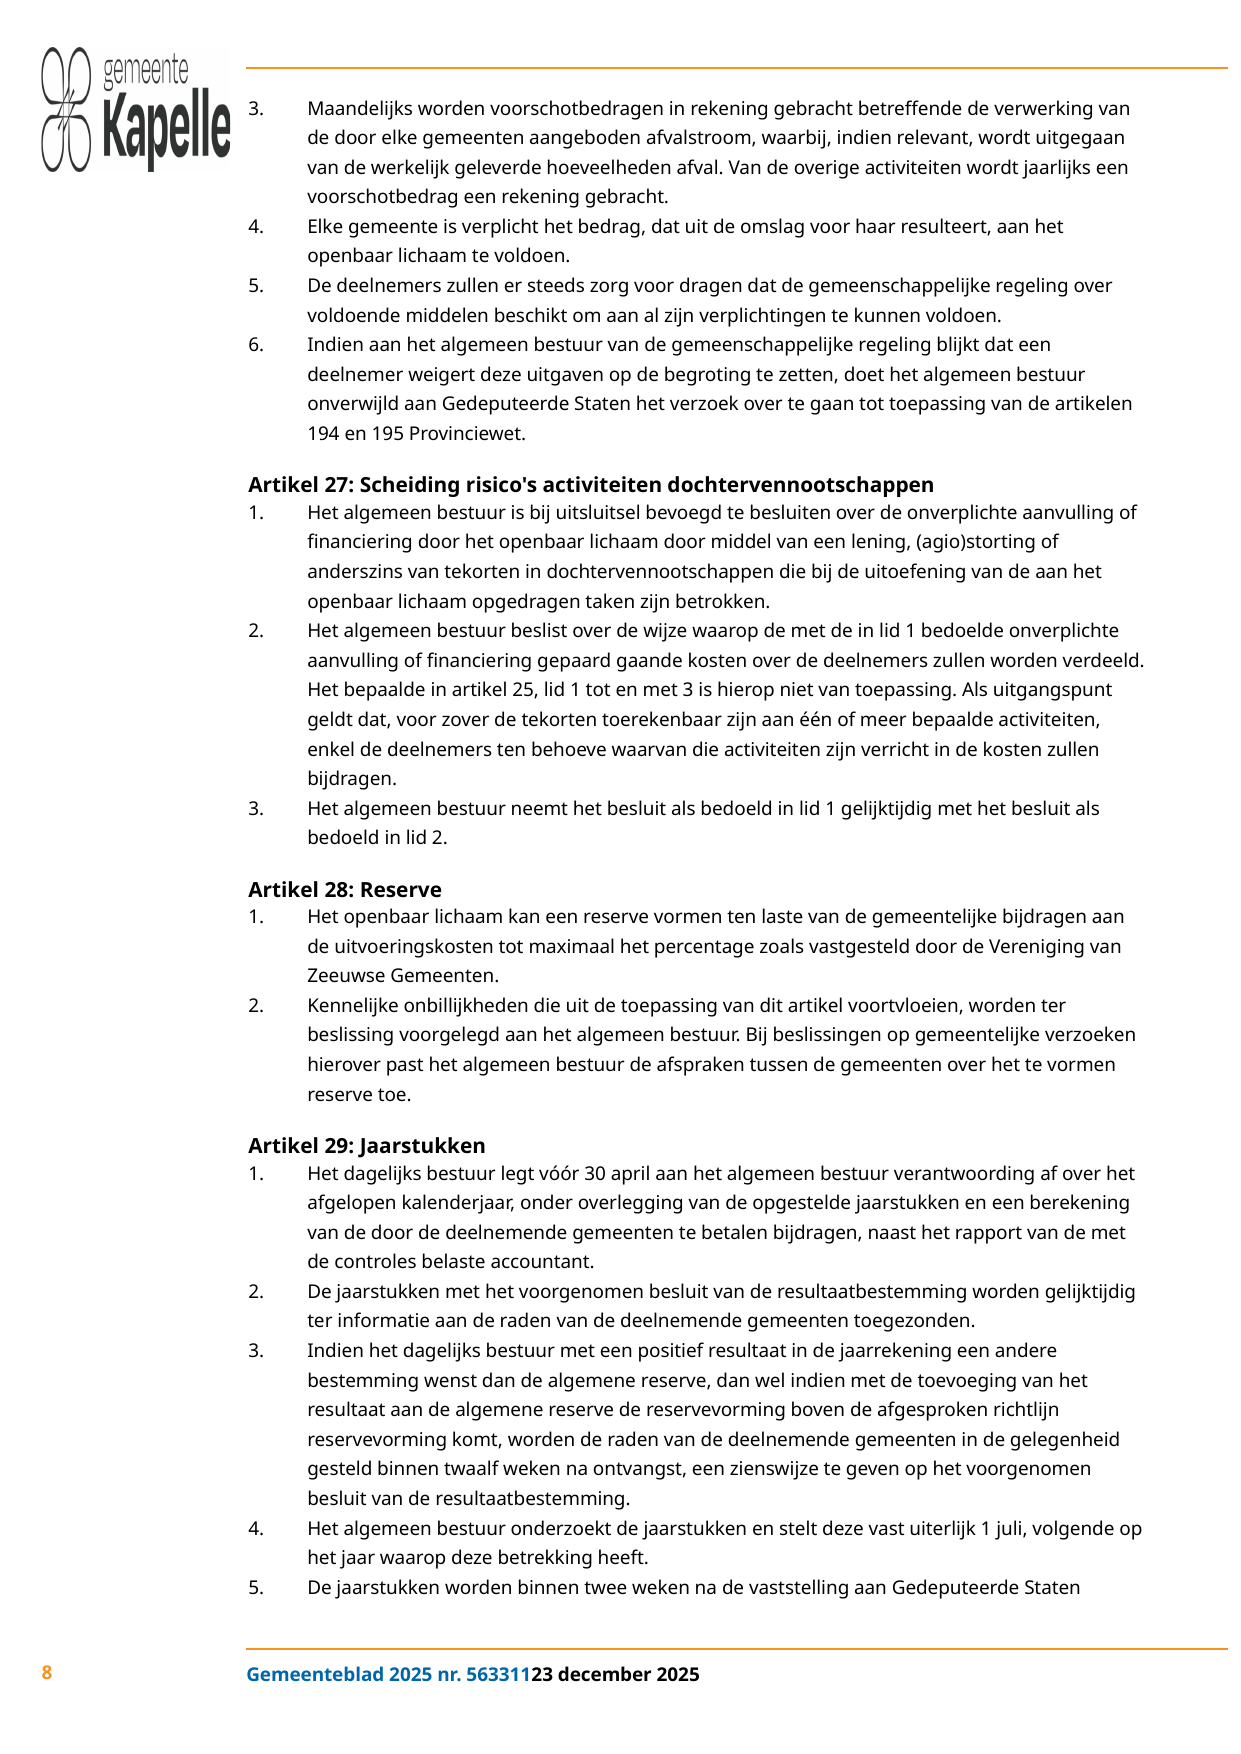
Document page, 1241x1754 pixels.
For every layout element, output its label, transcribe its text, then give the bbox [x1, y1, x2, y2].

list Het openbaar lichaam kan een reserve vormen ten laste van de gemeentelijke bijdragen aan de uitvoeringskosten tot maximaal het percentage zoals vastgesteld door de Vereniging van Zeeuwse Gemeenten. [248, 903, 1152, 988]
text Artikel 29: Jaarstukken [248, 1131, 1152, 1160]
text Artikel 27: Scheiding risico's activiteiten dochtervennootschappen [248, 471, 1152, 499]
list Kennelijke onbillijkheden die uit de toepassing van dit artikel voortvloeien, worden ter beslissing voorgelegd aan het algemeen bestuur. Bij beslissingen op gemeentelijke verzoeken hierover past het algemeen bestuur de afspraken tussen de gemeenten over het te vormen reserve toe. [248, 992, 1152, 1107]
text Artikel 28: Reserve [248, 875, 1152, 903]
list De jaarstukken worden binnen twee weken na de vaststelling aan Gedeputeerde Staten [248, 1574, 1152, 1599]
list Het algemeen bestuur neemt het besluit als bedoeld in lid 1 gelijktijdig met het besluit als bedoeld in lid 2. [248, 795, 1152, 850]
picture [41, 47, 231, 172]
list Het algemeen bestuur is bij uitsluitsel bevoegd te besluiten over de onverplichte aanvulling of financiering door het openbaar lichaam door middel van een lening, (agio)storting of anderszins van tekorten in dochtervennootschappen die bij de uitoefening van de aan het openbaar lichaam opgedragen taken zijn betrokken. [248, 499, 1152, 613]
list Indien het dagelijks bestuur met een positief resultaat in de jaarrekening een andere bestemming wenst dan de algemene reserve, dan wel indien met de toevoeging van het resultaat aan de algemene reserve de reservevorming boven de afgesproken richtlijn reservevorming komt, worden de raden van de deelnemende gemeenten in de gelegenheid gesteld binnen twaalf weken na ontvangst, een zienswijze te geven op het voorgenomen besluit van de resultaatbestemming. [248, 1337, 1152, 1511]
list Maandelijks worden voorschotbedragen in rekening gebracht betreffende de verwerking van de door elke gemeenten aangeboden afvalstroom, waarbij, indien relevant, wordt uitgegaan van de werkelijk geleverde hoeveelheden afval. Van de overige activiteiten wordt jaarlijks een voorschotbedrag een rekening gebracht. [248, 95, 1152, 209]
list De jaarstukken met het voorgenomen besluit van de resultaatbestemming worden gelijktijdig ter informatie aan de raden van de deelnemende gemeenten toegezonden. [248, 1278, 1152, 1333]
list Het algemeen bestuur beslist over de wijze waarop de met de in lid 1 bedoelde onverplichte aanvulling of financiering gepaard gaande kosten over de deelnemers zullen worden verdeeld. Het bepaalde in artikel 25, lid 1 tot en met 3 is hierop niet van toepassing. Als uitgangspunt geldt dat, voor zover de tekorten toerekenbaar zijn aan één of meer bepaalde activiteiten, enkel de deelnemers ten behoeve waarvan die activiteiten zijn verricht in de kosten zullen bijdragen. [248, 617, 1152, 791]
list Het algemeen bestuur onderzoekt de jaarstukken en stelt deze vast uiterlijk 1 juli, volgende op het jaar waarop deze betrekking heeft. [248, 1515, 1152, 1570]
list Elke gemeente is verplicht het bedrag, dat uit de omslag voor haar resulteert, aan het openbaar lichaam te voldoen. [248, 213, 1152, 268]
list De deelnemers zullen er steeds zorg voor dragen dat de gemeenschappelijke regeling over voldoende middelen beschikt om aan al zijn verplichtingen te kunnen voldoen. [248, 272, 1152, 328]
list Indien aan het algemeen bestuur van de gemeenschappelijke regeling blijkt dat een deelnemer weigert deze uitgaven op de begroting te zetten, doet het algemeen bestuur onverwijld aan Gedeputeerde Staten het verzoek over te gaan tot toepassing van de artikelen 194 en 195 Provinciewet. [248, 331, 1152, 446]
list Het dagelijks bestuur legt vóór 30 april aan het algemeen bestuur verantwoording af over het afgelopen kalenderjaar, onder overlegging van de opgestelde jaarstukken en een berekening van de door de deelnemende gemeenten te betalen bijdragen, naast het rapport van de met de controles belaste accountant. [248, 1160, 1152, 1274]
